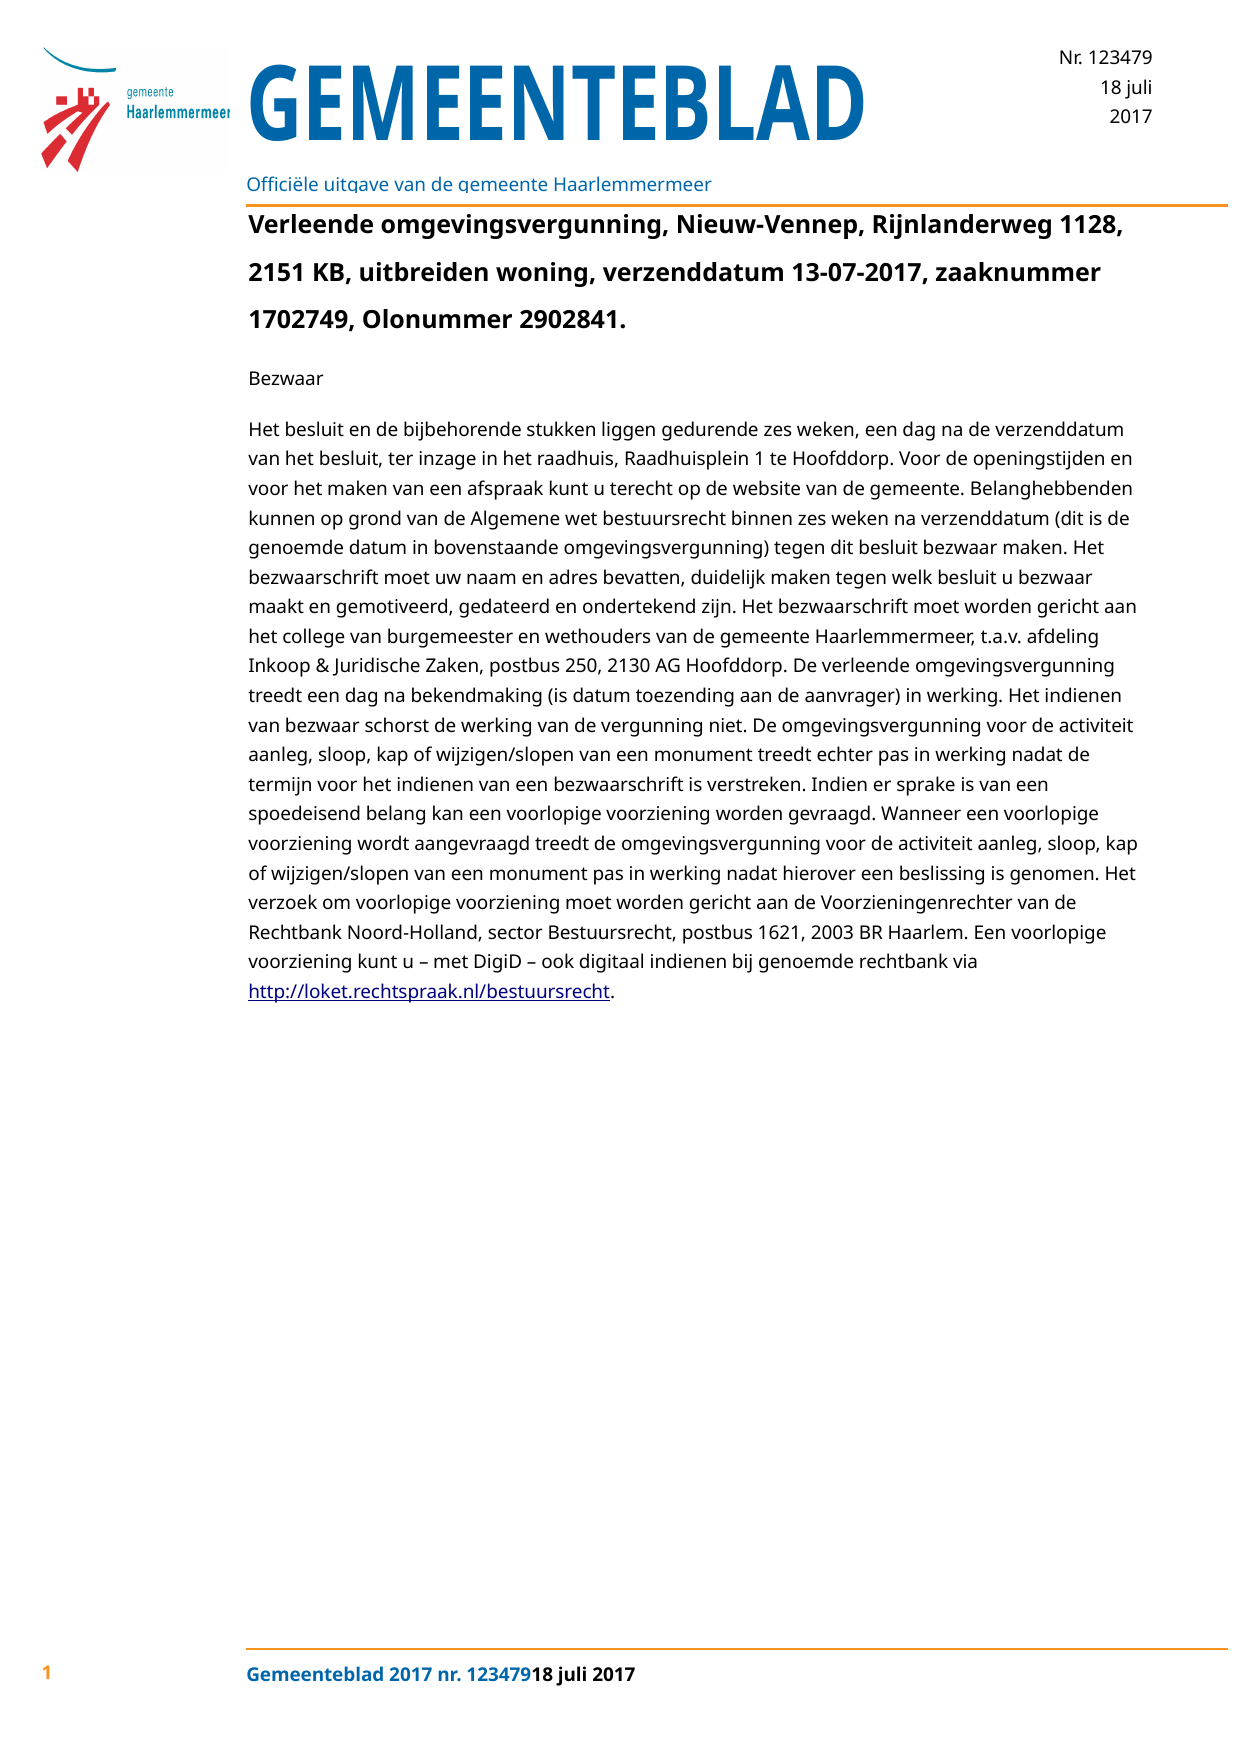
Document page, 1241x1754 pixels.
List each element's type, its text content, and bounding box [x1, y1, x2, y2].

picture [41, 47, 231, 172]
text Het besluit en de bijbehorende stukken liggen gedurende zes weken, een dag na de verzenddatum van het besluit, ter inzage in het raadhuis, Raadhuisplein 1 te Hoofddorp. Voor de openingstijden en voor het maken van een afspraak kunt u terecht op de website van de gemeente. Belanghebbenden kunnen op grond van de Algemene wet bestuursrecht binnen zes weken na verzenddatum (dit is de genoemde datum in bovenstaande omgevingsvergunning) tegen dit besluit bezwaar maken. Het bezwaarschrift moet uw naam en adres bevatten, duidelijk maken tegen welk besluit u bezwaar maakt en gemotiveerd, gedateerd en ondertekend zijn. Het bezwaarschrift moet worden gericht aan het college van burgemeester en wethouders van de gemeente Haarlemmermeer, t.a.v. afdeling Inkoop & Juridische Zaken, postbus 250, 2130 AG Hoofddorp. De verleende omgevingsvergunning treedt een dag na bekendmaking (is datum toezending aan de aanvrager) in werking. Het indienen van bezwaar schorst de werking van de vergunning niet. De omgevingsvergunning voor de activiteit aanleg, sloop, kap of wijzigen/slopen van een monument treedt echter pas in werking nadat de termijn voor het indienen van een bezwaarschrift is verstreken. Indien er sprake is van een spoedeisend belang kan een voorlopige voorziening worden gevraagd. Wanneer een voorlopige voorziening wordt aangevraagd treedt de omgevingsvergunning voor de activiteit aanleg, sloop, kap of wijzigen/slopen van een monument pas in werking nadat hierover een beslissing is genomen. Het verzoek om voorlopige voorziening moet worden gericht aan de Voorzieningenrechter van de Rechtbank Noord-Holland, sector Bestuursrecht, postbus 1621, 2003 BR Haarlem. Een voorlopige voorziening kunt u – met DigiD – ook digitaal indienen bij genoemde rechtbank via http://loket.rechtspraak.nl/bestuursrecht. [248, 416, 1152, 1004]
text Verleende omgevingsvergunning, Nieuw-Vennep, Rijnlanderweg 1128, 2151 KB, uitbreiden woning, verzenddatum 13-07-2017, zaaknummer 1702749, Olonummer 2902841. [248, 207, 1152, 336]
text Bezwaar [248, 366, 1152, 391]
